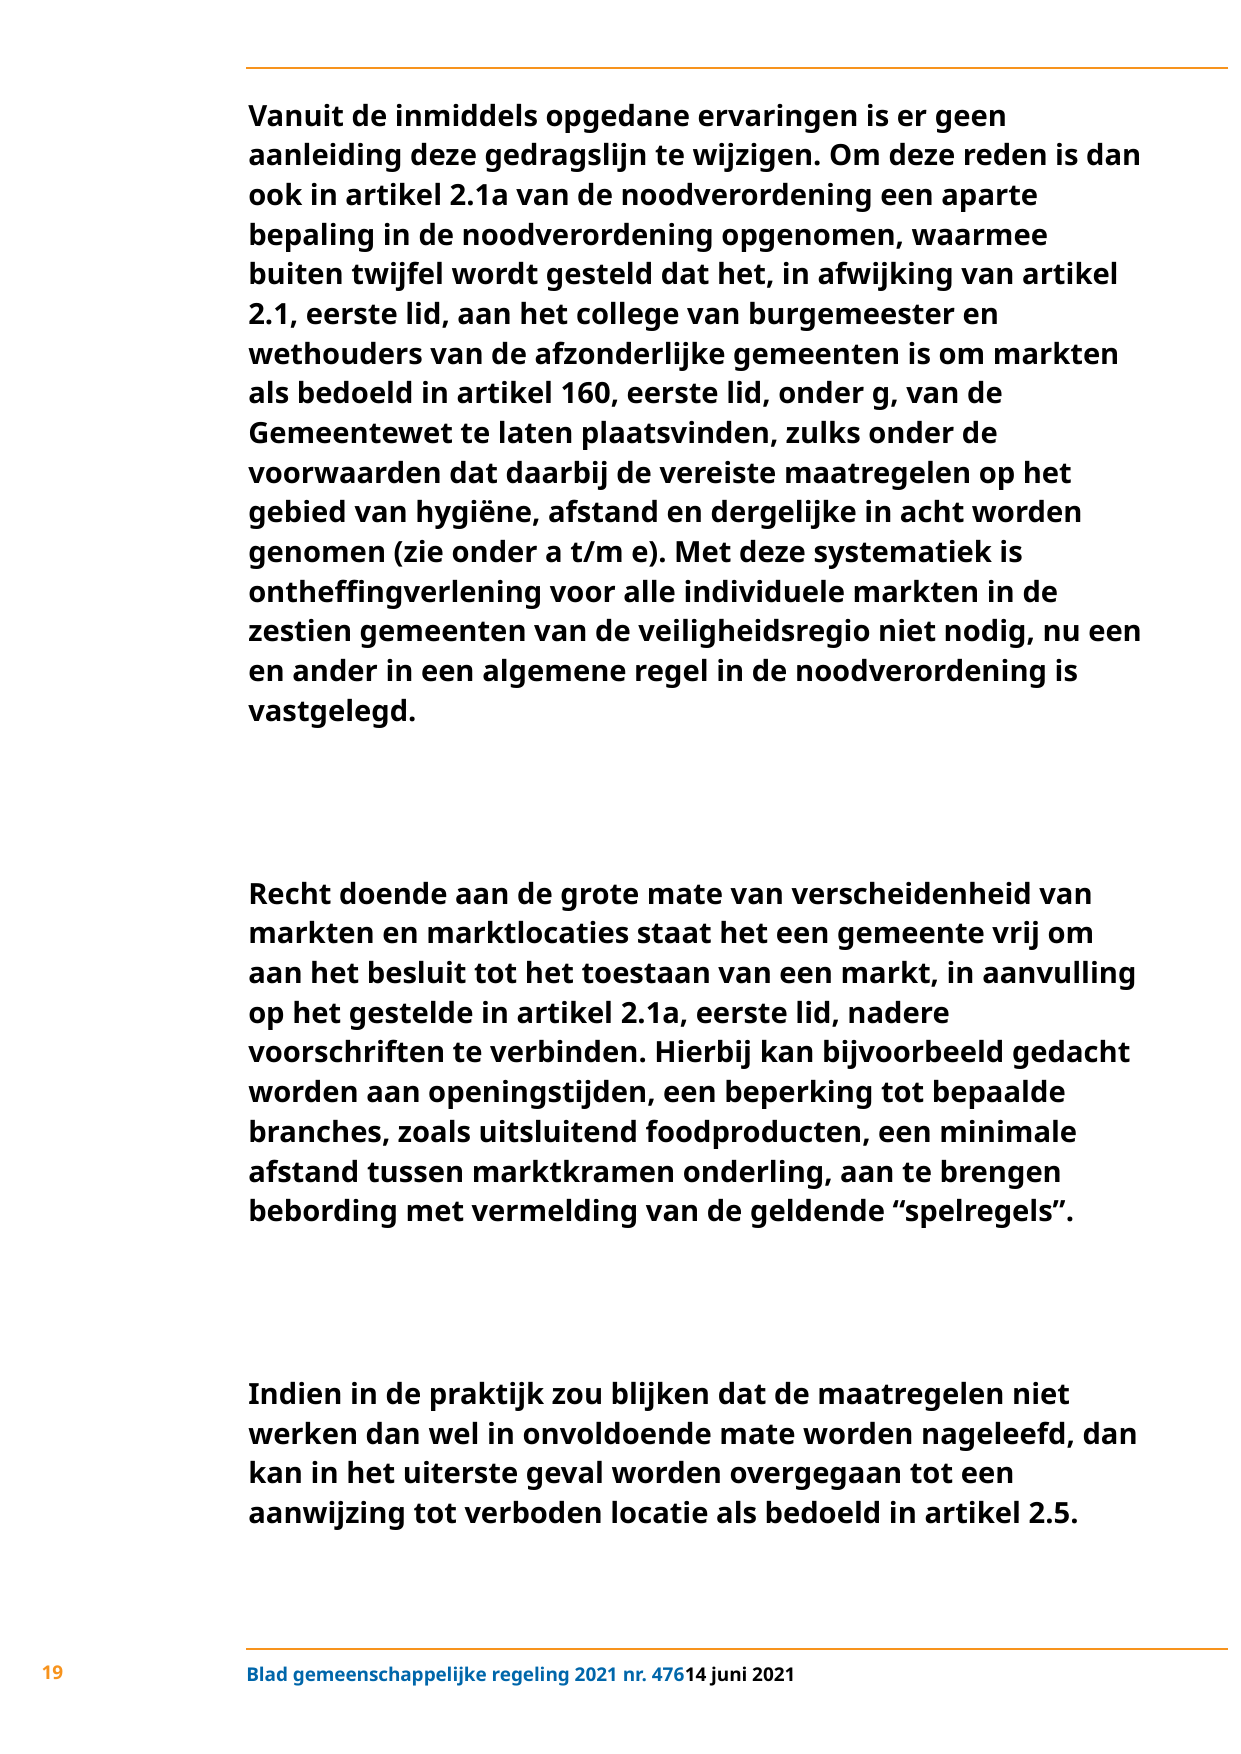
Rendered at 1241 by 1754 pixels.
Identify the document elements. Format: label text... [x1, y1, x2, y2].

text Recht doende aan de grote mate van verscheidenheid van markten en marktlocaties staat het een gemeente vrij om aan het besluit tot het toestaan van een markt, in aanvulling op het gestelde in artikel 2.1a, eerste lid, nadere voorschriften te verbinden. Hierbij kan bijvoorbeeld gedacht worden aan openingstijden, een beperking tot bepaalde branches, zoals uitsluitend foodproducten, een minimale afstand tussen marktkramen onderling, aan te brengen bebording met vermelding van de geldende “spelregels”. [248, 873, 1152, 1230]
text Vanuit de inmiddels opgedane ervaringen is er geen aanleiding deze gedragslijn te wijzigen. Om deze reden is dan ook in artikel 2.1a van de noodverordening een aparte bepaling in de noodverordening opgenomen, waarmee buiten twijfel wordt gesteld dat het, in afwijking van artikel 2.1, eerste lid, aan het college van burgemeester en wethouders van de afzonderlijke gemeenten is om markten als bedoeld in artikel 160, eerste lid, onder g, van de Gemeentewet te laten plaatsvinden, zulks onder de voorwaarden dat daarbij de vereiste maatregelen op het gebied van hygiëne, afstand en dergelijke in acht worden genomen (zie onder a t/m e). Met deze systematiek is ontheffingverlening voor alle individuele markten in de zestien gemeenten van de veiligheidsregio niet nodig, nu een en ander in een algemene regel in de noodverordening is vastgelegd. [248, 95, 1152, 730]
text Indien in de praktijk zou blijken dat de maatregelen niet werken dan wel in onvoldoende mate worden nageleefd, dan kan in het uiterste geval worden overgegaan tot een aanwijzing tot verboden locatie als bedoeld in artikel 2.5. [248, 1373, 1152, 1532]
picture [41, 47, 231, 172]
